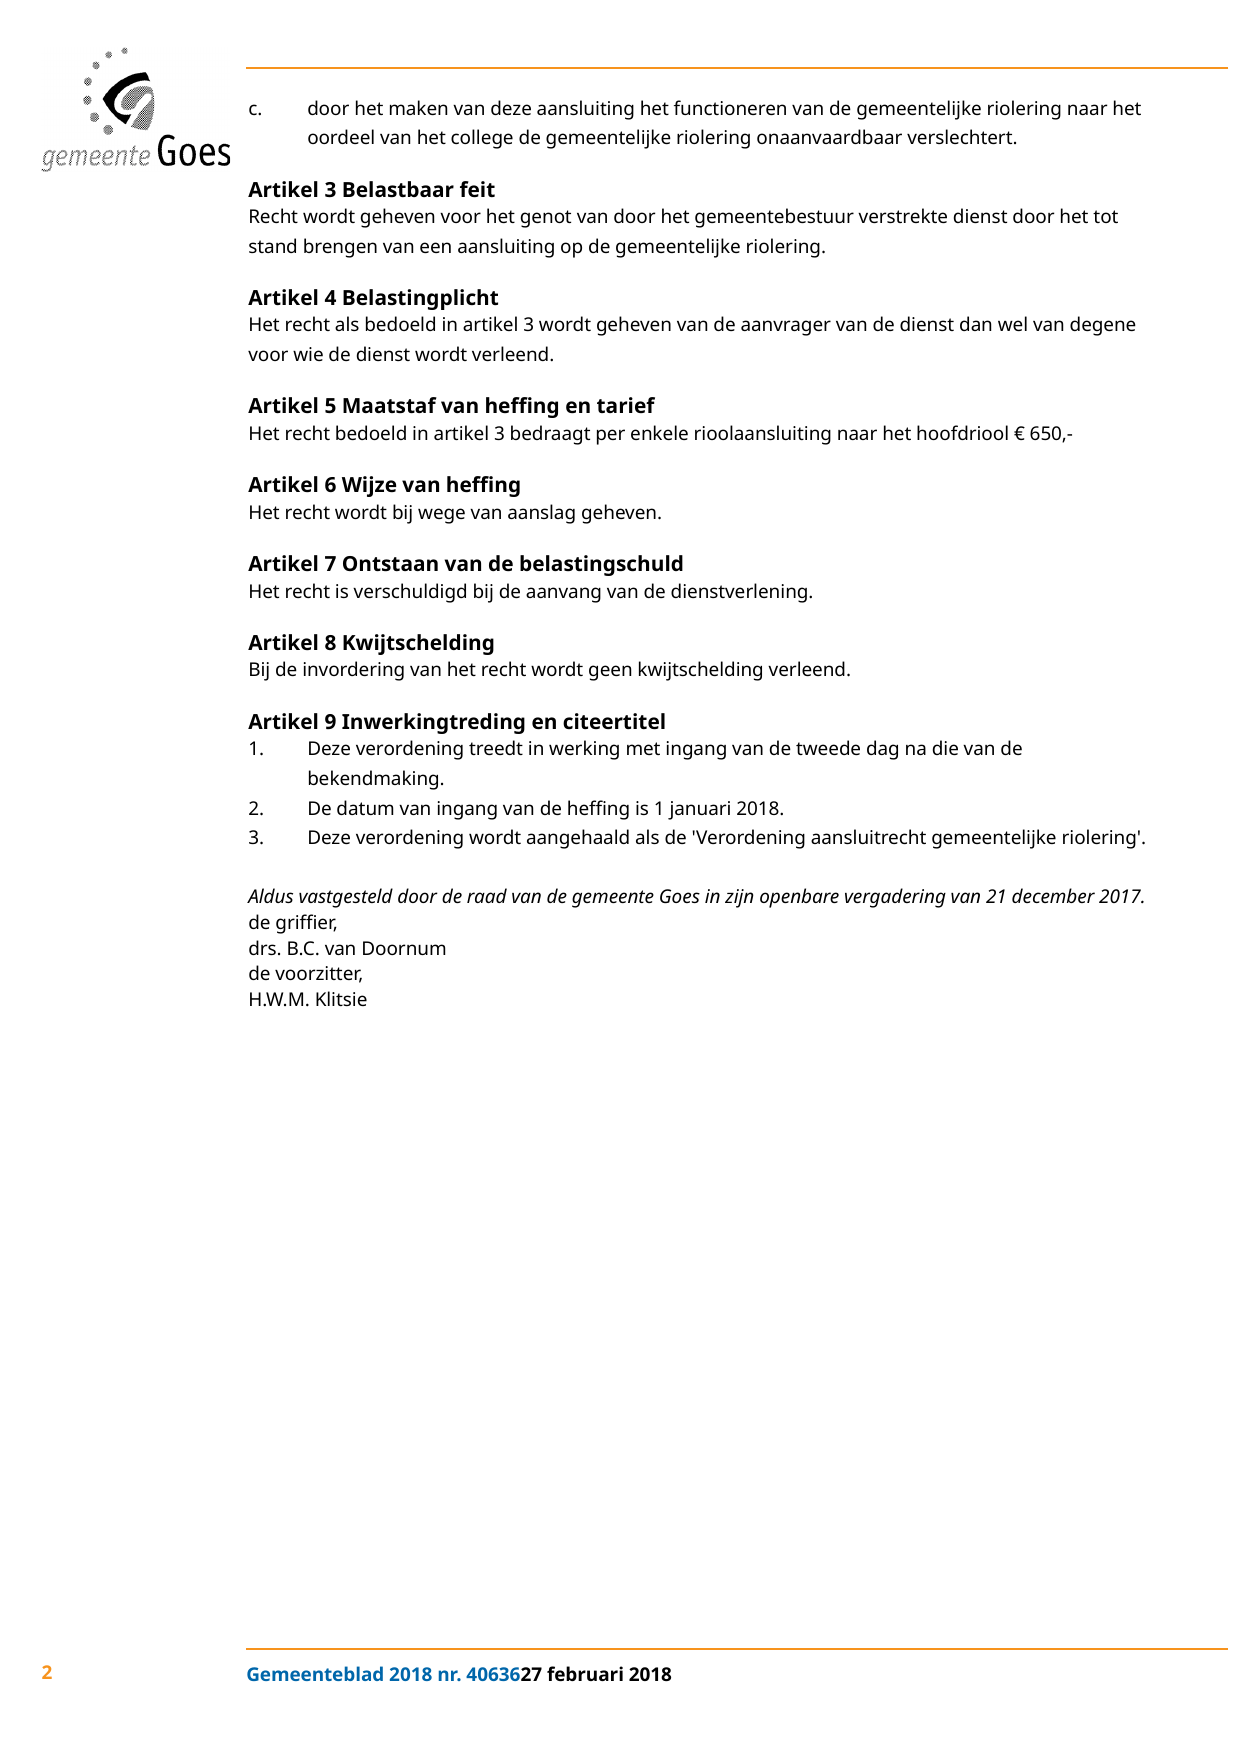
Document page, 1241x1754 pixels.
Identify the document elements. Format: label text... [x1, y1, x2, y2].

list Deze verordening wordt aangehaald als de 'Verordening aansluitrecht gemeentelijke riolering'. [248, 824, 1152, 850]
list door het maken van deze aansluiting het functioneren van de gemeentelijke riolering naar het oordeel van het college de gemeentelijke riolering onaanvaardbaar verslechtert. [248, 95, 1152, 150]
text H.W.M. Klitsie [248, 986, 1152, 1012]
text de griffier, [248, 909, 1152, 935]
text Artikel 5 Maatstaf van heffing en tarief [248, 392, 1152, 420]
text Bij de invordering van het recht wordt geen kwijtschelding verleend. [248, 657, 1152, 682]
text Het recht bedoeld in artikel 3 bedraagt per enkele rioolaansluiting naar het hoofdriool € 650,- [248, 420, 1152, 446]
text drs. B.C. van Doornum [248, 935, 1152, 961]
text Artikel 9 Inwerkingtreding en citeertitel [248, 707, 1152, 736]
text Artikel 6 Wijze van heffing [248, 471, 1152, 499]
text Aldus vastgesteld door de raad van de gemeente Goes in zijn openbare vergadering van 21 december 2017. [248, 883, 1152, 909]
text Recht wordt geheven voor het genot van door het gemeentebestuur verstrekte dienst door het tot stand brengen van een aansluiting op de gemeentelijke riolering. [248, 203, 1152, 258]
list Deze verordening treedt in werking met ingang van de tweede dag na die van de bekendmaking. [248, 736, 1152, 791]
picture [41, 47, 231, 172]
text Artikel 8 Kwijtschelding [248, 628, 1152, 657]
text Artikel 4 Belastingplicht [248, 283, 1152, 312]
text Artikel 7 Ontstaan van de belastingschuld [248, 549, 1152, 578]
text Het recht is verschuldigd bij de aanvang van de dienstverlening. [248, 578, 1152, 603]
text Artikel 3 Belastbaar feit [248, 175, 1152, 203]
text Het recht wordt bij wege van aanslag geheven. [248, 499, 1152, 525]
text Het recht als bedoeld in artikel 3 wordt geheven van de aanvrager van de dienst dan wel van degene voor wie de dienst wordt verleend. [248, 312, 1152, 367]
list De datum van ingang van de heffing is 1 januari 2018. [248, 795, 1152, 820]
text de voorzitter, [248, 961, 1152, 986]
